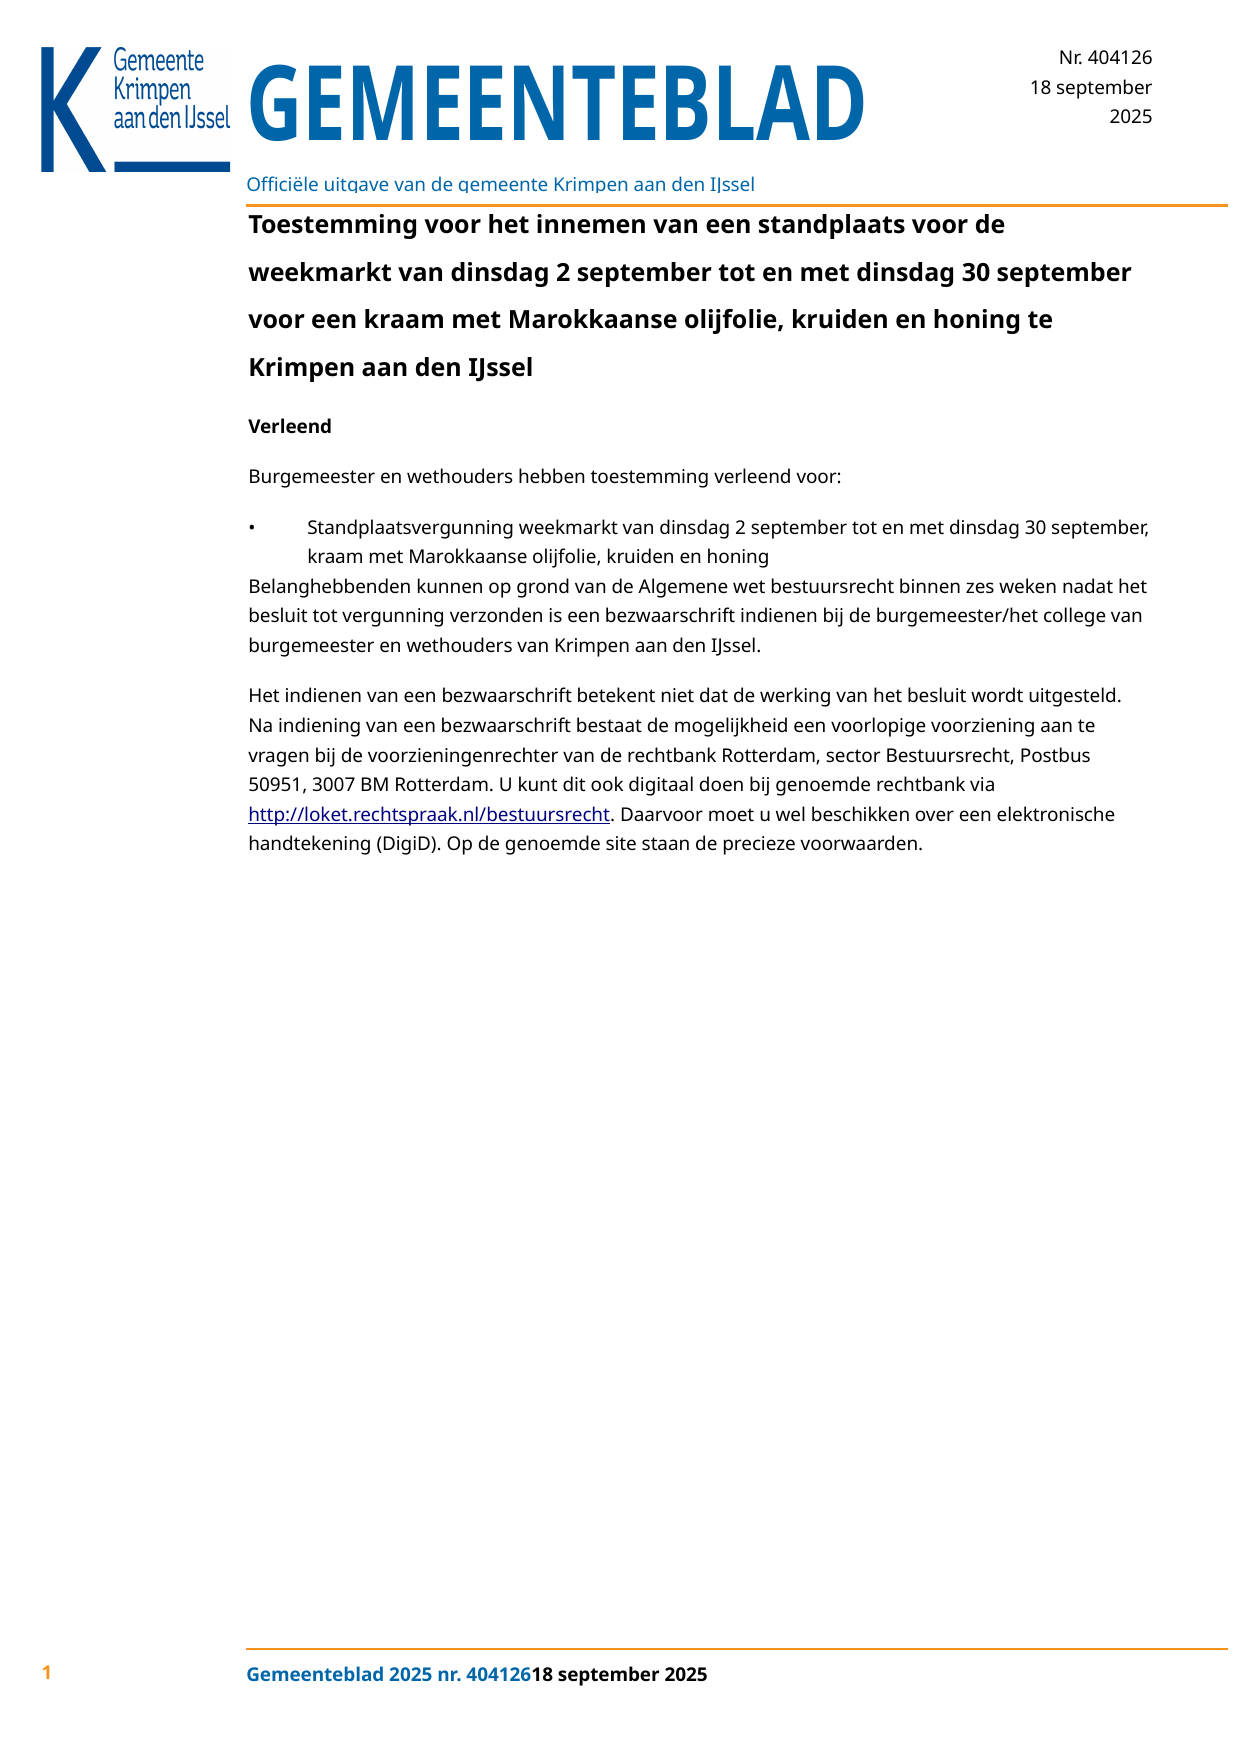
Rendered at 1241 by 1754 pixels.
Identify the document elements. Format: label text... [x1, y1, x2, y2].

text Het indienen van een bezwaarschrift betekent niet dat de werking van het besluit wordt uitgesteld. Na indiening van een bezwaarschrift bestaat de mogelijkheid een voorlopige voorziening aan te vragen bij de voorzieningenrechter van de rechtbank Rotterdam, sector Bestuursrecht, Postbus 50951, 3007 BM Rotterdam. U kunt dit ook digitaal doen bij genoemde rechtbank via http://loket.rechtspraak.nl/bestuursrecht. Daarvoor moet u wel beschikken over een elektronische handtekening (DigiD). Op de genoemde site staan de precieze voorwaarden. [248, 683, 1152, 856]
text Toestemming voor het innemen van een standplaats voor de weekmarkt van dinsdag 2 september tot en met dinsdag 30 september voor een kraam met Marokkaanse olijfolie, kruiden en honing te Krimpen aan den IJssel [248, 207, 1152, 384]
text Belanghebbenden kunnen op grond van de Algemene wet bestuursrecht binnen zes weken nadat het besluit tot vergunning verzonden is een bezwaarschrift indienen bij de burgemeester/het college van burgemeester en wethouders van Krimpen aan den IJssel. [248, 573, 1152, 658]
text Verleend [248, 413, 1152, 439]
picture [41, 47, 231, 172]
list Standplaatsvergunning weekmarkt van dinsdag 2 september tot en met dinsdag 30 september, kraam met Marokkaanse olijfolie, kruiden en honing [248, 514, 1152, 569]
text Burgemeester en wethouders hebben toestemming verleend voor: [248, 463, 1152, 489]
